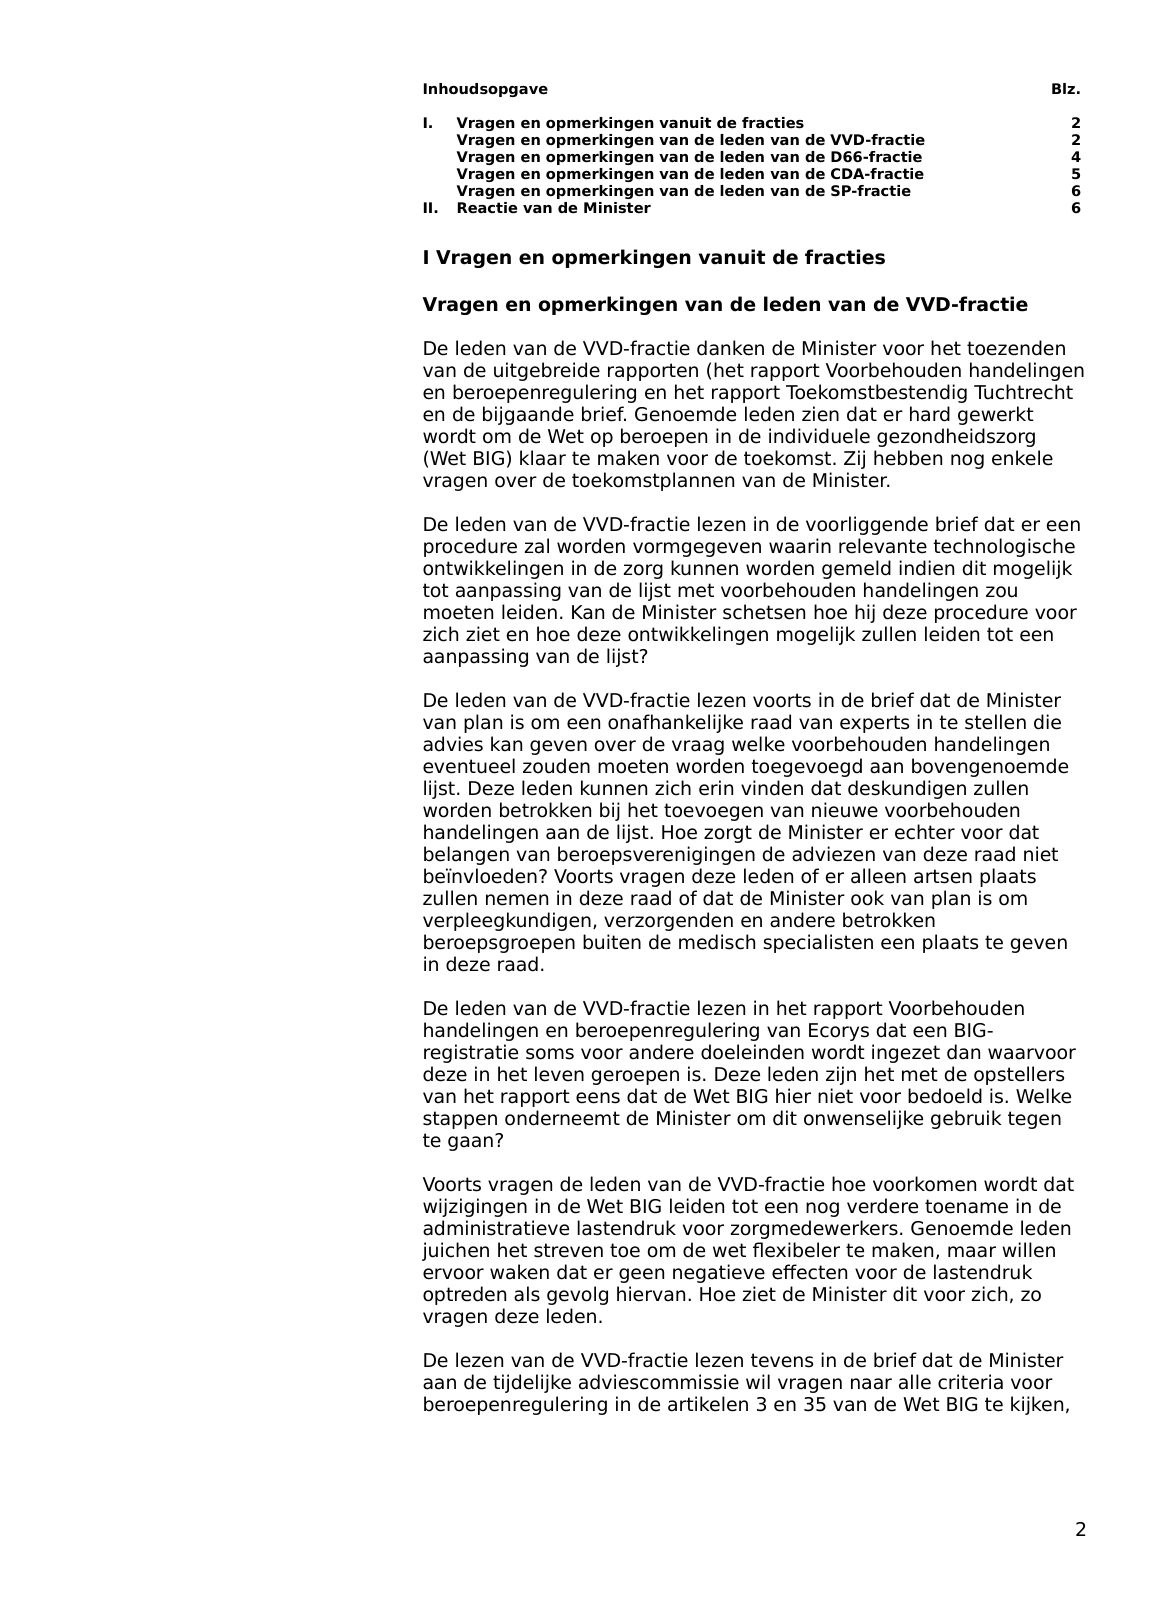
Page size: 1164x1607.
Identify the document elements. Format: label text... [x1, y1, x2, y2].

subtitle I Vragen en opmerkingen vanuit de fracties [422, 247, 1087, 269]
table_cell [422, 183, 451, 200]
text De leden van de VVD-fractie lezen in de voorliggende brief dat er een procedure zal worden vormgegeven waarin relevante technologische ontwikkelingen in de zorg kunnen worden gemeld indien dit mogelijk tot aanpassing van de lijst met voorbehouden handelingen zou moeten leiden. Kan de Minister schetsen hoe hij deze procedure voor zich ziet en hoe deze ontwikkelingen mogelijk zullen leiden tot een aanpassing van de lijst? [422, 514, 1087, 668]
text Voorts vragen de leden van de VVD-fractie hoe voorkomen wordt dat wijzigingen in de Wet BIG leiden tot een nog verdere toename in de administratieve lastendruk voor zorgmedewerkers. Genoemde leden juichen het streven toe om de wet flexibeler te maken, maar willen ervoor waken dat er geen negatieve effecten voor de lastendruk optreden als gevolg hiervan. Hoe ziet de Minister dit voor zich, zo vragen deze leden. [422, 1174, 1087, 1328]
table_cell [422, 98, 451, 115]
text De lezen van de VVD-fractie lezen tevens in de brief dat de Minister aan de tijdelijke adviescommissie wil vragen naar alle criteria voor beroepenregulering in de artikelen 3 en 35 van de Wet BIG te kijken, [422, 1350, 1087, 1416]
table_cell 5 [1002, 166, 1087, 183]
table_cell Vragen en opmerkingen van de leden van de D66-fractie [451, 149, 1002, 166]
subtitle Vragen en opmerkingen van de leden van de VVD-fractie [422, 294, 1087, 316]
table_cell Reactie van de Minister [451, 200, 1002, 217]
text De leden van de VVD-fractie lezen voorts in de brief dat de Minister van plan is om een onafhankelijke raad van experts in te stellen die advies kan geven over de vraag welke voorbehouden handelingen eventueel zouden moeten worden toegevoegd aan bovengenoemde lijst. Deze leden kunnen zich erin vinden dat deskundigen zullen worden betrokken bij het toevoegen van nieuwe voorbehouden handelingen aan de lijst. Hoe zorgt de Minister er echter voor dat belangen van beroepsverenigingen de adviezen van deze raad niet beïnvloeden? Voorts vragen deze leden of er alleen artsen plaats zullen nemen in deze raad of dat de Minister ook van plan is om verpleegkundigen, verzorgenden en andere betrokken beroepsgroepen buiten de medisch specialisten een plaats te geven in deze raad. [422, 690, 1087, 976]
text De leden van de VVD-fractie lezen in het rapport Voorbehouden handelingen en beroepenregulering van Ecorys dat een BIG-registratie soms voor andere doeleinden wordt ingezet dan waarvoor deze in het leven geroepen is. Deze leden zijn het met de opstellers van het rapport eens dat de Wet BIG hier niet voor bedoeld is. Welke stappen onderneemt de Minister om dit onwenselijke gebruik tegen te gaan? [422, 998, 1087, 1152]
table_cell [422, 166, 451, 183]
table_cell [422, 132, 451, 149]
table_cell 2 [1002, 115, 1087, 132]
table_header Inhoudsopgave [422, 81, 1002, 98]
table_header Blz. [1002, 81, 1087, 98]
table_cell 4 [1002, 149, 1087, 166]
text De leden van de VVD-fractie danken de Minister voor het toezenden van de uitgebreide rapporten (het rapport Voorbehouden handelingen en beroepenregulering en het rapport Toekomstbestendig Tuchtrecht en de bijgaande brief. Genoemde leden zien dat er hard gewerkt wordt om de Wet op beroepen in de individuele gezondheidszorg (Wet BIG) klaar te maken voor de toekomst. Zij hebben nog enkele vragen over de toekomstplannen van de Minister. [422, 338, 1087, 492]
table_cell 6 [1002, 183, 1087, 200]
table_cell Vragen en opmerkingen van de leden van de VVD-fractie [451, 132, 1002, 149]
table_cell [422, 149, 451, 166]
table_cell [451, 98, 1002, 115]
table_cell Vragen en opmerkingen van de leden van de CDA-fractie [451, 166, 1002, 183]
table_cell 6 [1002, 200, 1087, 217]
table_cell I. [422, 115, 451, 132]
table_cell [1002, 98, 1087, 115]
table_cell Vragen en opmerkingen vanuit de fracties [451, 115, 1002, 132]
table_cell Vragen en opmerkingen van de leden van de SP-fractie [451, 183, 1002, 200]
table_cell 2 [1002, 132, 1087, 149]
table_cell II. [422, 200, 451, 217]
